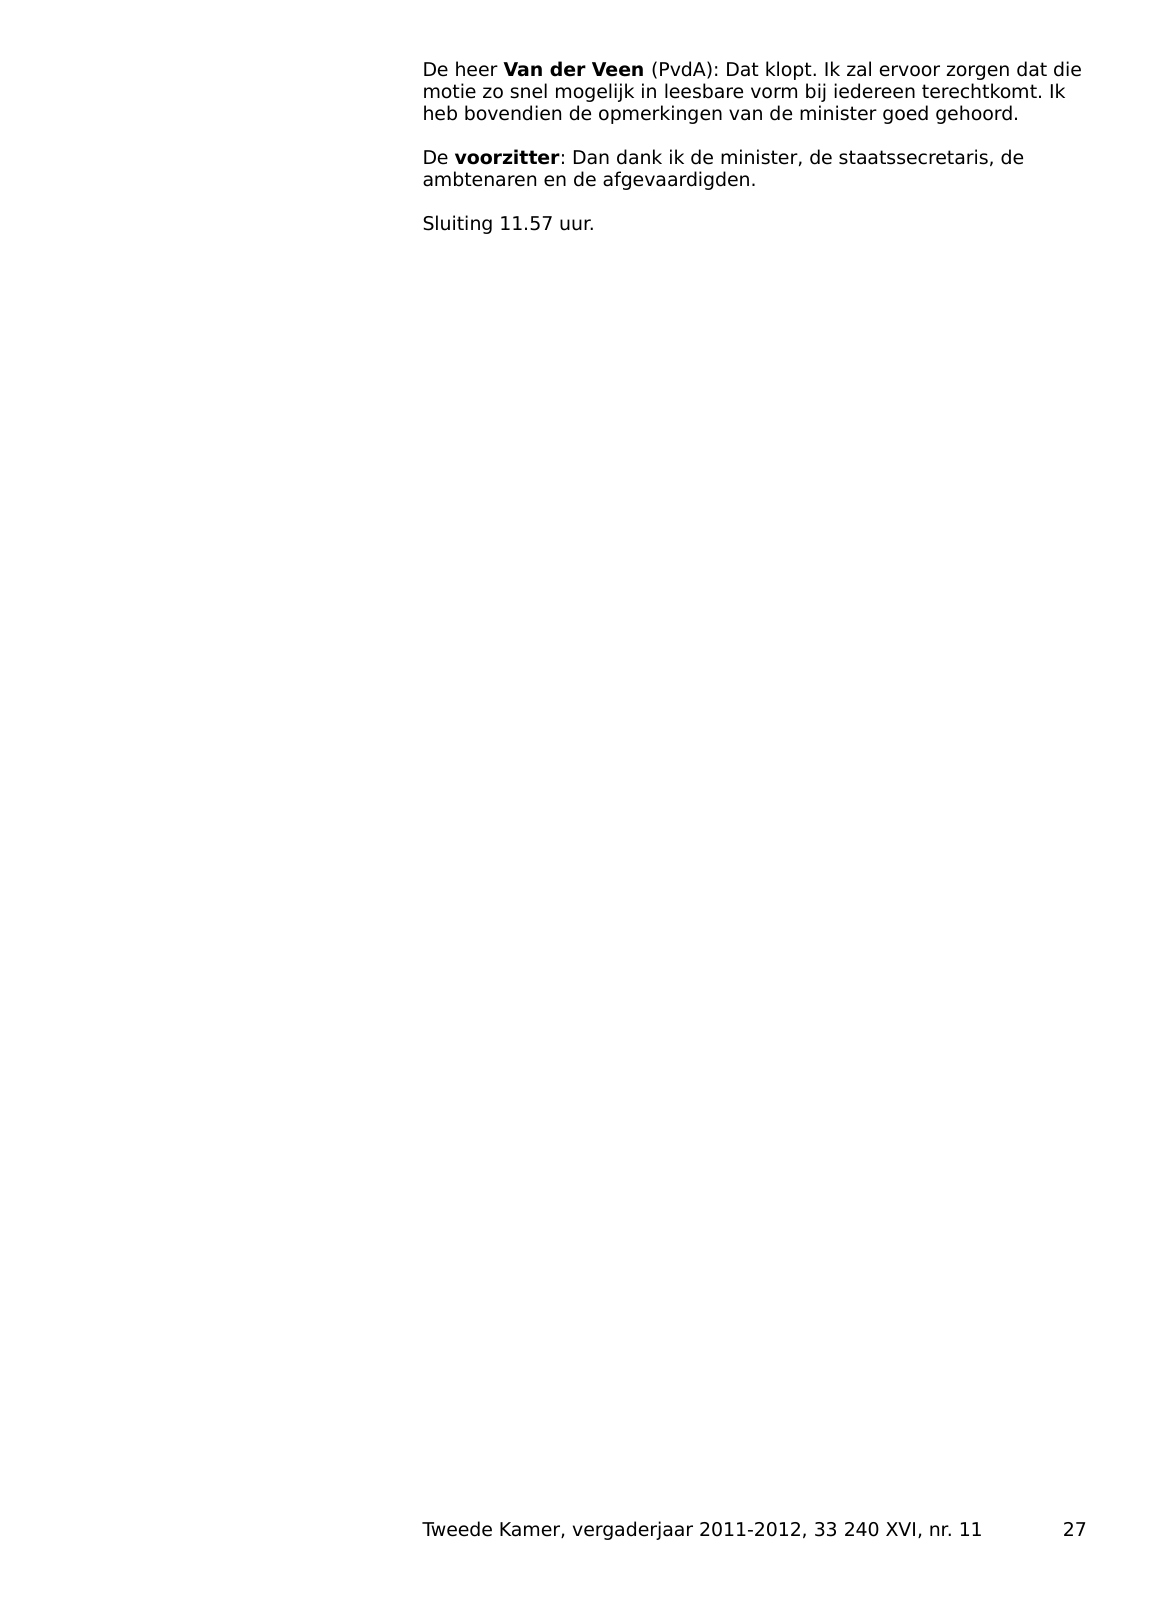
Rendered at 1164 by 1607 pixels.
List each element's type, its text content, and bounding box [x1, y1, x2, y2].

text De voorzitter: Dan dank ik de minister, de staatssecretaris, de ambtenaren en de afgevaardigden. [422, 147, 1087, 191]
text De heer Van der Veen (PvdA): Dat klopt. Ik zal ervoor zorgen dat die motie zo snel mogelijk in leesbare vorm bij iedereen terechtkomt. Ik heb bovendien de opmerkingen van de minister goed gehoord. [422, 59, 1087, 125]
text Sluiting 11.57 uur. [422, 213, 1087, 235]
